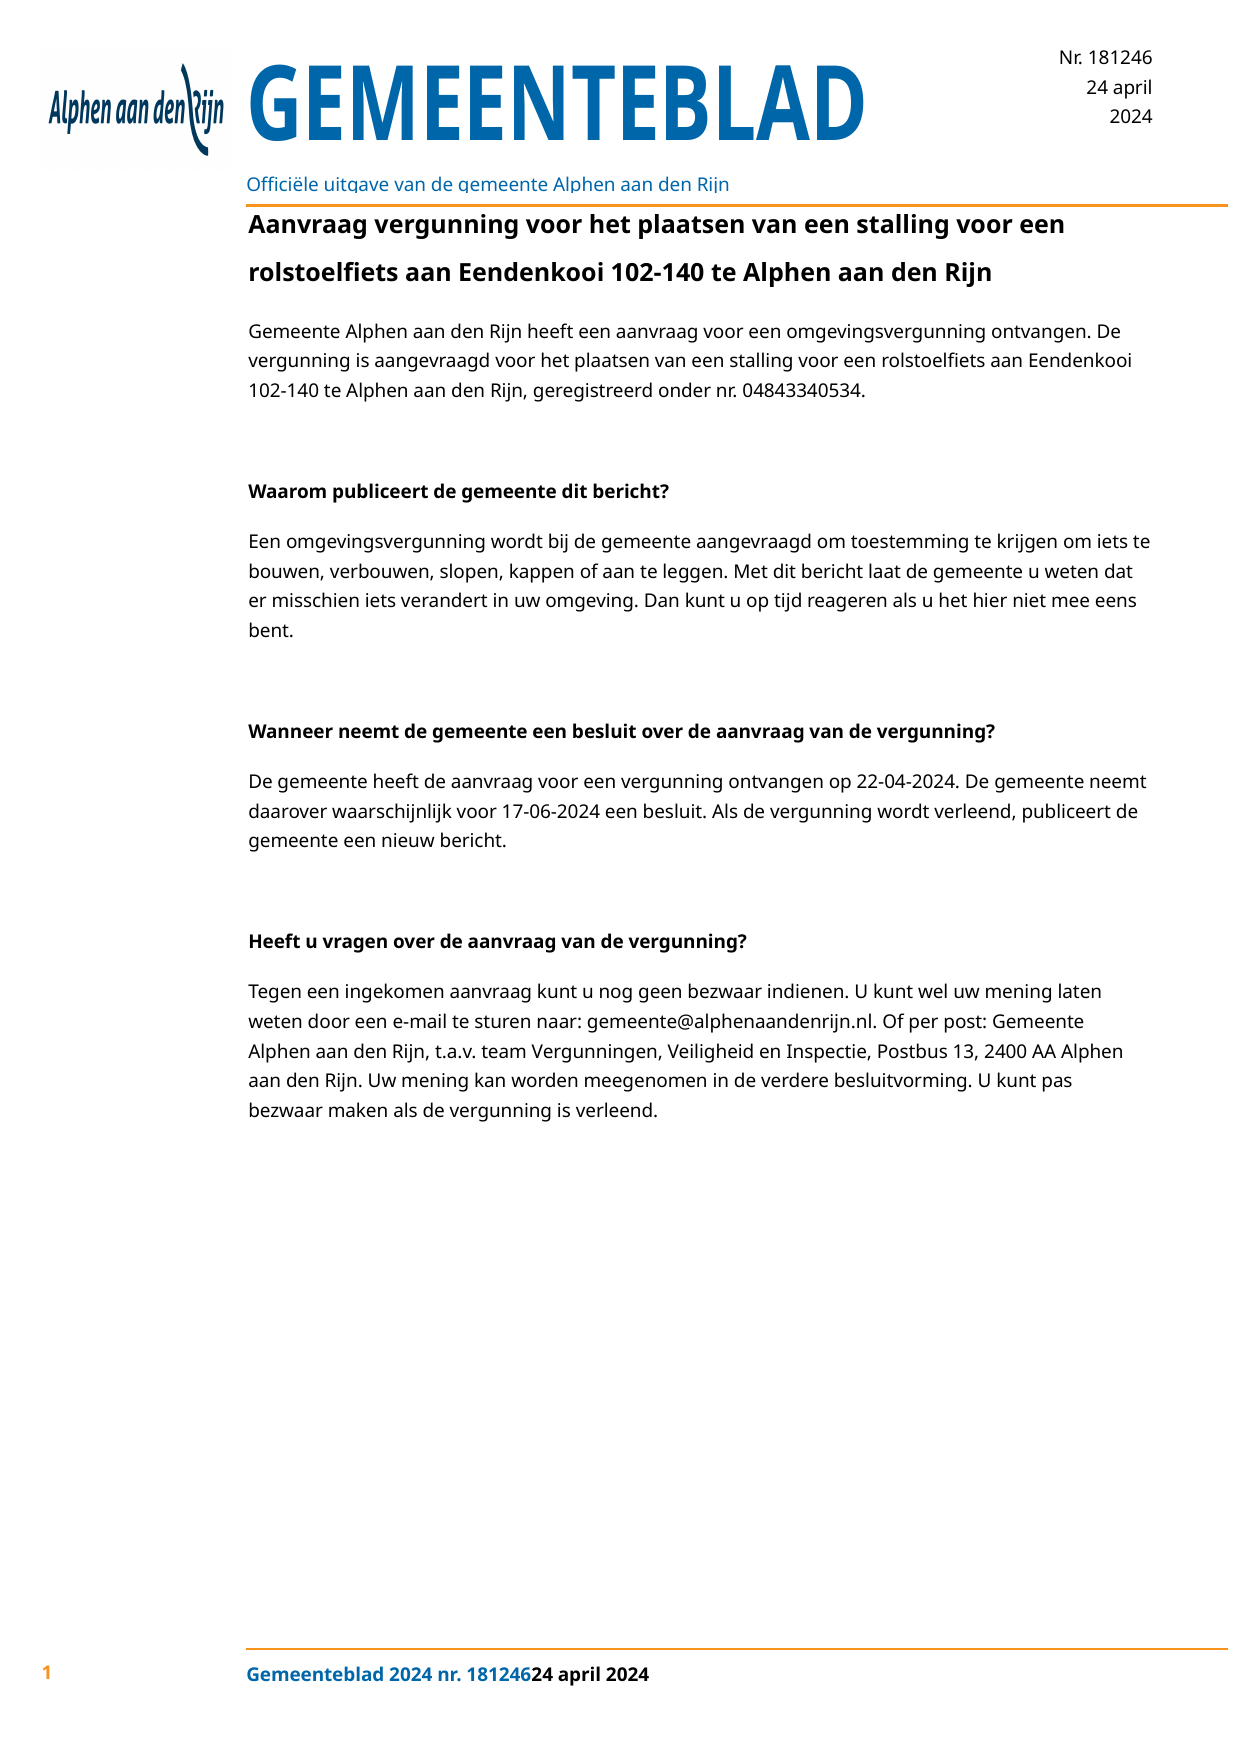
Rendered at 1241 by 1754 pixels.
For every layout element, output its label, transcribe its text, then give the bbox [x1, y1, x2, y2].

text De gemeente heeft de aanvraag voor een vergunning ontvangen op 22-04-2024. De gemeente neemt daarover waarschijnlijk voor 17-06-2024 een besluit. Als de vergunning wordt verleend, publiceert de gemeente een nieuw bericht. [248, 768, 1152, 853]
text Waarom publiceert de gemeente dit bericht? [248, 478, 1152, 504]
text Wanneer neemt de gemeente een besluit over de aanvraag van de vergunning? [248, 718, 1152, 744]
text Heeft u vragen over de aanvraag van de vergunning? [248, 928, 1152, 954]
text Gemeente Alphen aan den Rijn heeft een aanvraag voor een omgevingsvergunning ontvangen. De vergunning is aangevraagd voor het plaatsen van een stalling voor een rolstoelfiets aan Eendenkooi 102-140 te Alphen aan den Rijn, geregistreerd onder nr. 04843340534. [248, 318, 1152, 403]
text Een omgevingsvergunning wordt bij de gemeente aangevraagd om toestemming te krijgen om iets te bouwen, verbouwen, slopen, kappen of aan te leggen. Met dit bericht laat de gemeente u weten dat er misschien iets verandert in uw omgeving. Dan kunt u op tijd reageren als u het hier niet mee eens bent. [248, 528, 1152, 643]
picture [41, 47, 231, 172]
text Aanvraag vergunning voor het plaatsen van een stalling voor een rolstoelfiets aan Eendenkooi 102-140 te Alphen aan den Rijn [248, 207, 1152, 288]
text Tegen een ingekomen aanvraag kunt u nog geen bezwaar indienen. U kunt wel uw mening laten weten door een e-mail te sturen naar: gemeente@alphenaandenrijn.nl. Of per post: Gemeente Alphen aan den Rijn, t.a.v. team Vergunningen, Veiligheid en Inspectie, Postbus 13, 2400 AA Alphen aan den Rijn. Uw mening kan worden meegenomen in de verdere besluitvorming. U kunt pas bezwaar maken als de vergunning is verleend. [248, 979, 1152, 1123]
